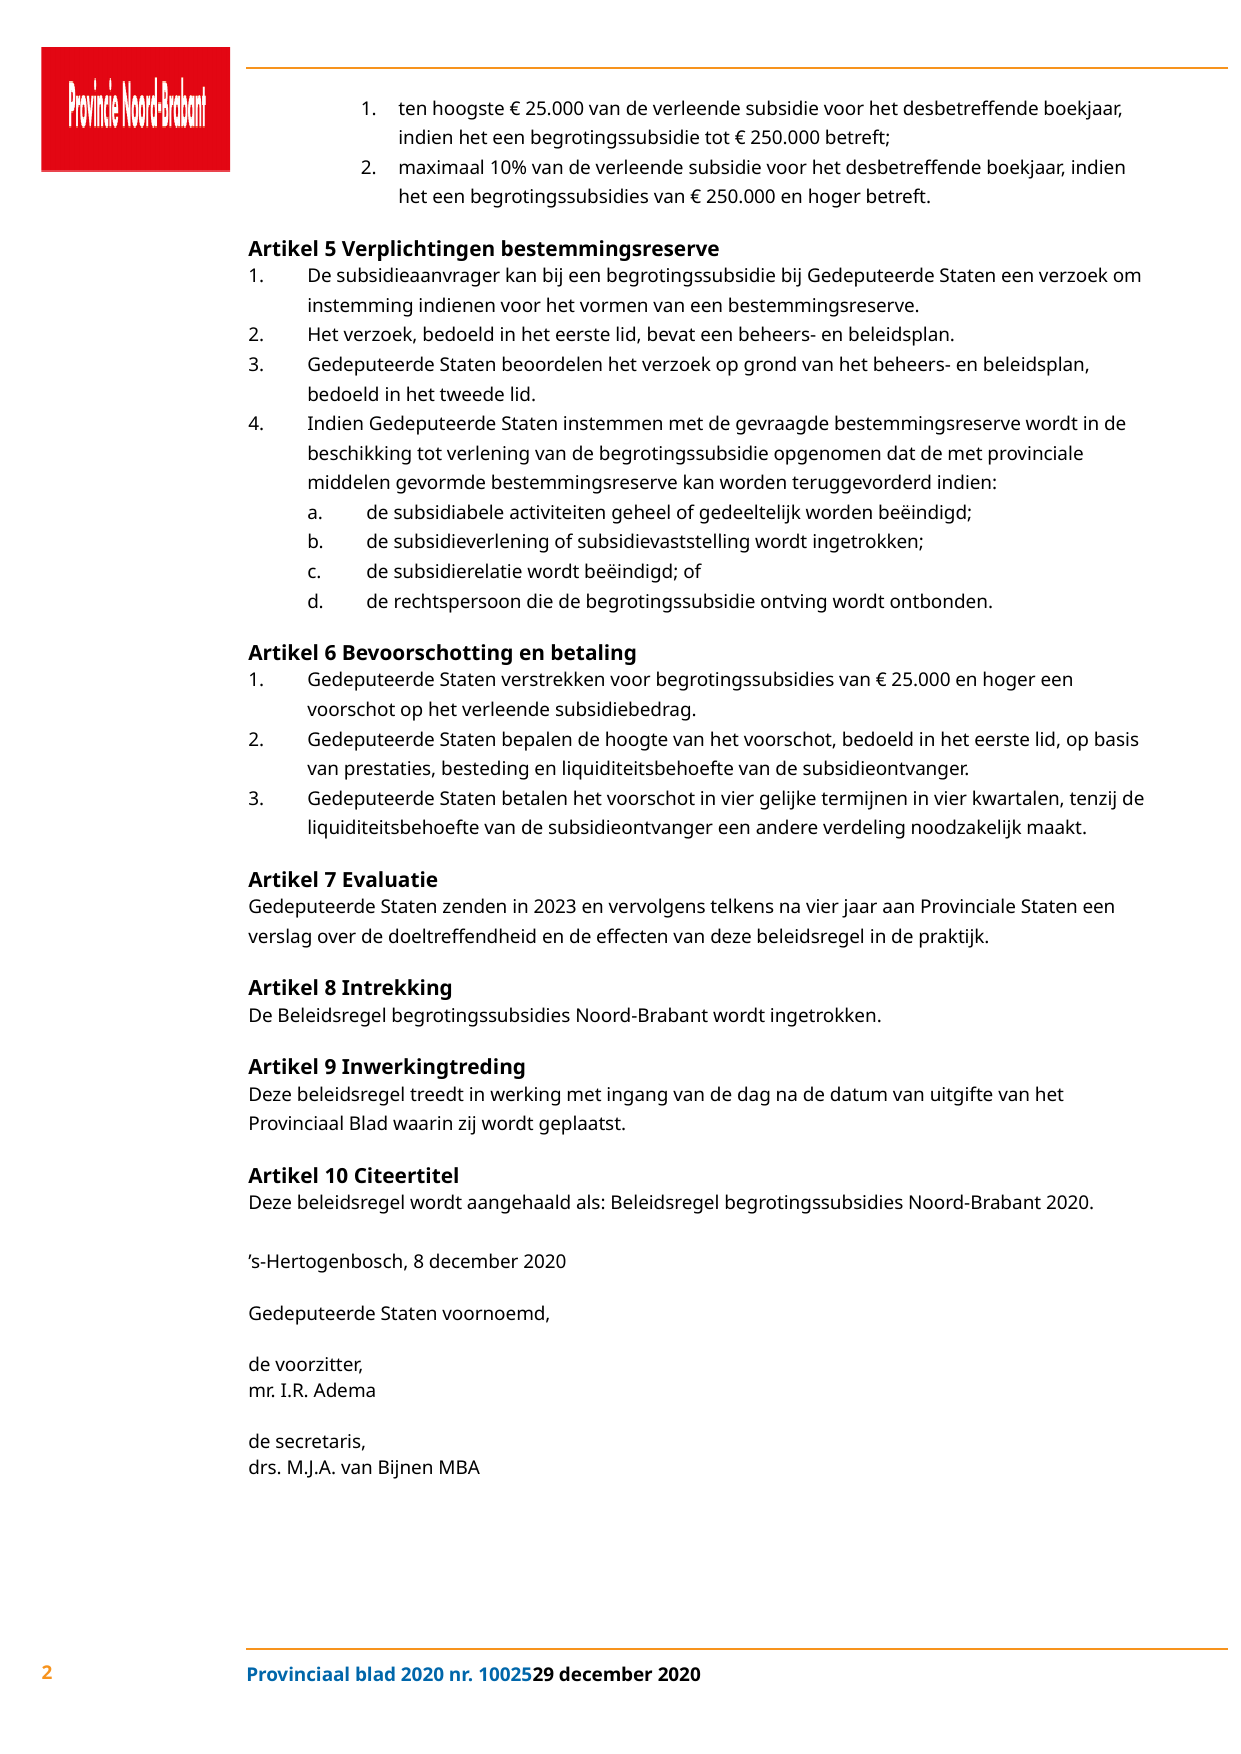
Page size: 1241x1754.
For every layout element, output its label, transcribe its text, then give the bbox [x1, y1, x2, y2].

list de subsidierelatie wordt beëindigd; of [307, 558, 1152, 584]
list ten hoogste € 25.000 van de verleende subsidie voor het desbetreffende boekjaar, indien het een begrotingssubsidie tot € 250.000 betreft; [361, 95, 1152, 150]
text Artikel 8 Intrekking [248, 973, 1152, 1002]
text Artikel 7 Evaluatie [248, 865, 1152, 893]
list de rechtspersoon die de begrotingssubsidie ontving wordt ontbonden. [307, 588, 1152, 613]
list maximaal 10% van de verleende subsidie voor het desbetreffende boekjaar, indien het een begrotingssubsidies van € 250.000 en hoger betreft. [361, 154, 1152, 209]
text Artikel 6 Bevoorschotting en betaling [248, 638, 1152, 667]
list de subsidiabele activiteiten geheel of gedeeltelijk worden beëindigd; [307, 499, 1152, 525]
text De Beleidsregel begrotingssubsidies Noord-Brabant wordt ingetrokken. [248, 1002, 1152, 1028]
text Deze beleidsregel wordt aangehaald als: Beleidsregel begrotingssubsidies Noord-Brabant 2020. [248, 1189, 1152, 1215]
text mr. I.R. Adema [248, 1377, 1152, 1403]
list Gedeputeerde Staten beoordelen het verzoek op grond van het beheers- en beleidsplan, bedoeld in het tweede lid. [248, 351, 1152, 406]
text de secretaris, [248, 1428, 1152, 1454]
text Gedeputeerde Staten zenden in 2023 en vervolgens telkens na vier jaar aan Provinciale Staten een verslag over de doeltreffendheid en de effecten van deze beleidsregel in de praktijk. [248, 893, 1152, 949]
text Artikel 9 Inwerkingtreding [248, 1052, 1152, 1081]
list Gedeputeerde Staten bepalen de hoogte van het voorschot, bedoeld in het eerste lid, op basis van prestaties, besteding en liquiditeitsbehoefte van de subsidieontvanger. [248, 726, 1152, 781]
text Gedeputeerde Staten voornoemd, [248, 1300, 1152, 1326]
text de voorzitter, [248, 1351, 1152, 1377]
list Gedeputeerde Staten betalen het voorschot in vier gelijke termijnen in vier kwartalen, tenzij de liquiditeitsbehoefte van de subsidieontvanger een andere verdeling noodzakelijk maakt. [248, 785, 1152, 840]
text ’s-Hertogenbosch, 8 december 2020 [248, 1248, 1152, 1274]
picture [41, 47, 231, 172]
list Het verzoek, bedoeld in het eerste lid, bevat een beheers- en beleidsplan. [248, 322, 1152, 347]
list Indien Gedeputeerde Staten instemmen met de gevraagde bestemmingsreserve wordt in de beschikking tot verlening van de begrotingssubsidie opgenomen dat de met provinciale middelen gevormde bestemmingsreserve kan worden teruggevorderd indien: [248, 410, 1152, 495]
text drs. M.J.A. van Bijnen MBA [248, 1454, 1152, 1480]
text Deze beleidsregel treedt in werking met ingang van de dag na de datum van uitgifte van het Provinciaal Blad waarin zij wordt geplaatst. [248, 1081, 1152, 1136]
list De subsidieaanvrager kan bij een begrotingssubsidie bij Gedeputeerde Staten een verzoek om instemming indienen voor het vormen van een bestemmingsreserve. [248, 262, 1152, 318]
text Artikel 10 Citeertitel [248, 1161, 1152, 1189]
list Gedeputeerde Staten verstrekken voor begrotingssubsidies van € 25.000 en hoger een voorschot op het verleende subsidiebedrag. [248, 667, 1152, 722]
text Artikel 5 Verplichtingen bestemmingsreserve [248, 234, 1152, 262]
list de subsidieverlening of subsidievaststelling wordt ingetrokken; [307, 529, 1152, 554]
